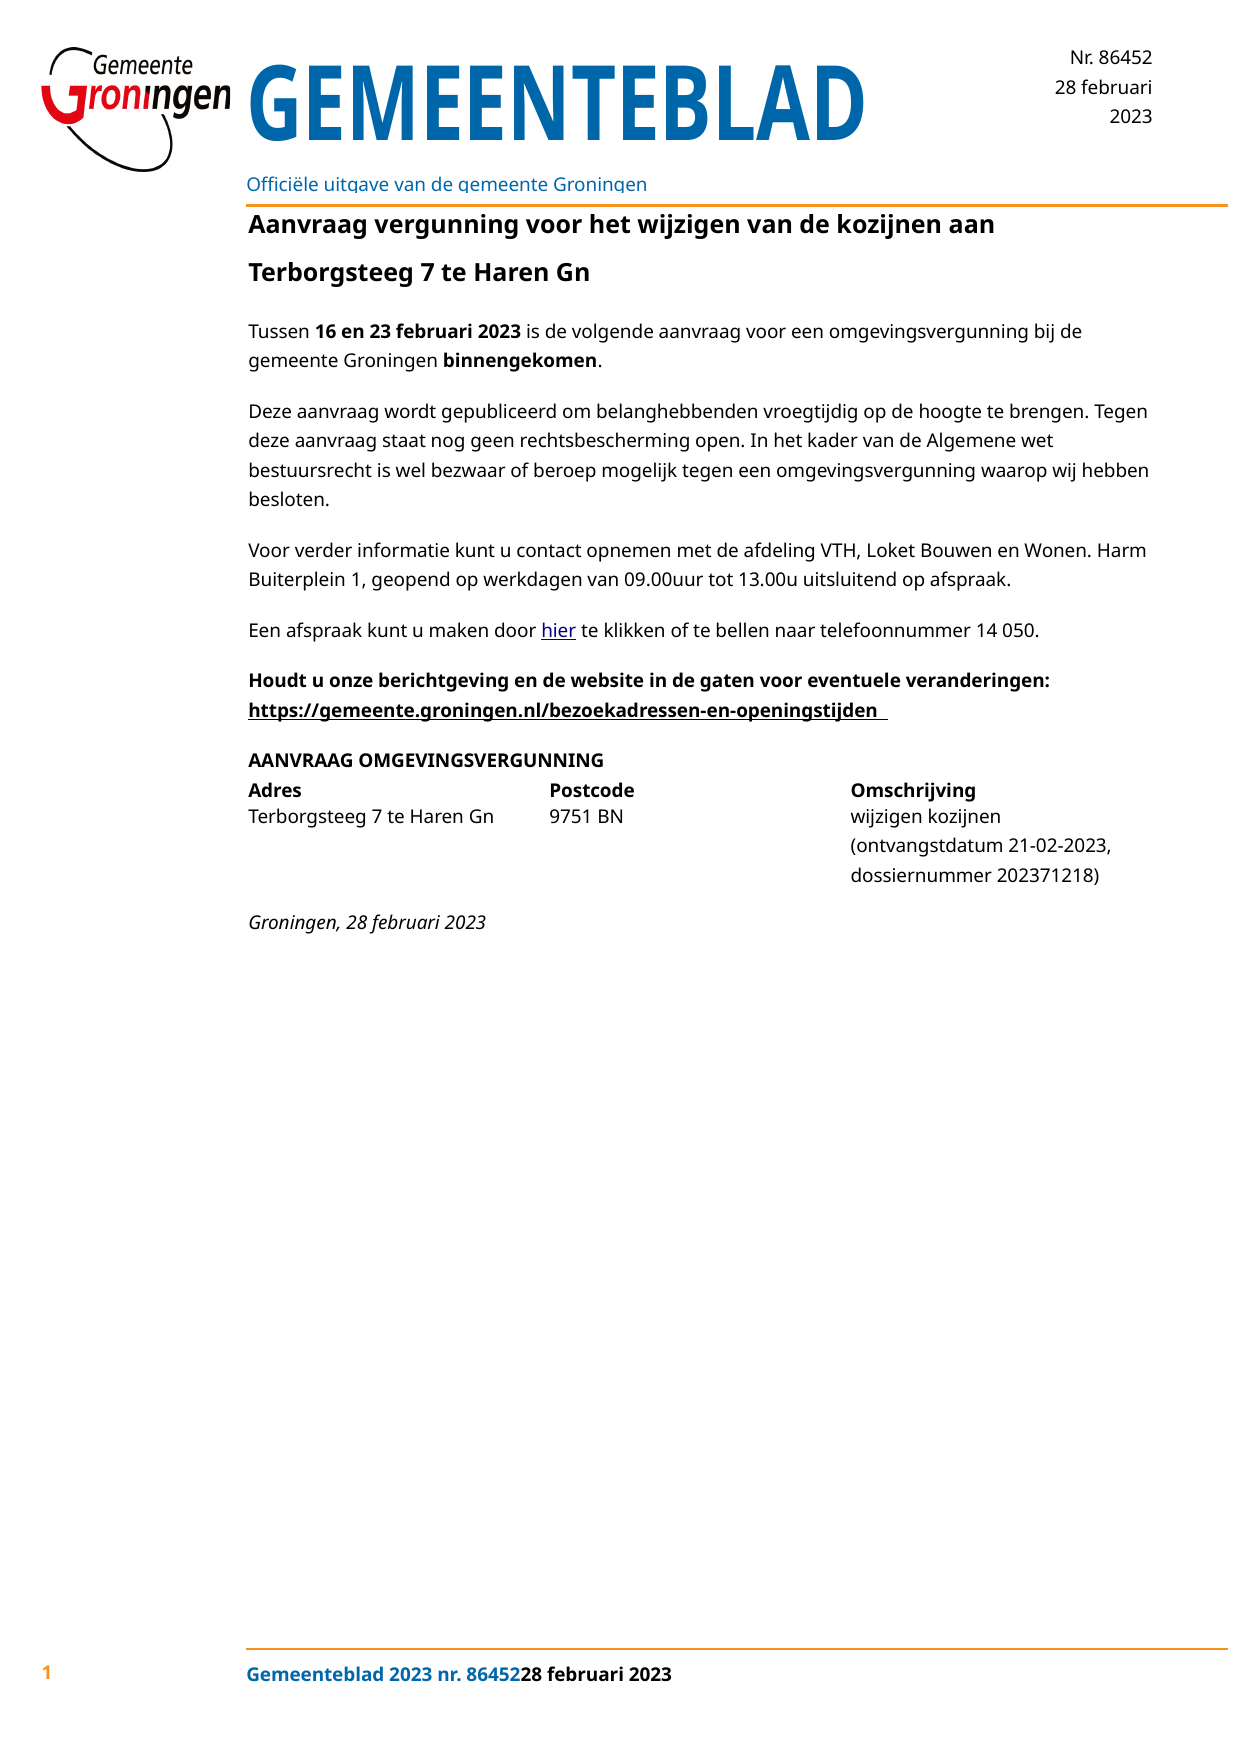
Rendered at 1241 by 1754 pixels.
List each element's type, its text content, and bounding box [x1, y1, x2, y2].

text Houdt u onze berichtgeving en de website in de gaten voor eventuele veranderingen: https://gemeente.groningen.nl/bezoekadressen-en-openingstijden [248, 667, 1152, 723]
text Voor verder informatie kunt u contact opnemen met de afdeling VTH, Loket Bouwen en Wonen. Harm Buiterplein 1, geopend op werkdagen van 09.00uur tot 13.00u uitsluitend op afspraak. [248, 537, 1152, 592]
text Groningen, 28 februari 2023 [248, 909, 1152, 935]
text Tussen 16 en 23 februari 2023 is de volgende aanvraag voor een omgevingsvergunning bij de gemeente Groningen binnengekomen. [248, 318, 1152, 373]
table_header Adres [248, 777, 549, 803]
text Aanvraag vergunning voor het wijzigen van de kozijnen aan Terborgsteeg 7 te Haren Gn [248, 207, 1152, 288]
table_cell wijzigen kozijnen (ontvangstdatum 21-02-2023, dossiernummer 202371218) [850, 803, 1152, 888]
text AANVRAAG OMGEVINGSVERGUNNING [248, 747, 1152, 773]
text Deze aanvraag wordt gepubliceerd om belanghebbenden vroegtijdig op de hoogte te brengen. Tegen deze aanvraag staat nog geen rechtsbescherming open. In het kader van de Algemene wet bestuursrecht is wel bezwaar of beroep mogelijk tegen een omgevingsvergunning waarop wij hebben besloten. [248, 398, 1152, 512]
table_cell Terborgsteeg 7 te Haren Gn [248, 803, 549, 888]
picture [41, 47, 231, 172]
table_header Postcode [549, 777, 850, 803]
table_header Omschrijving [850, 777, 1152, 803]
table_cell 9751 BN [549, 803, 850, 888]
text Een afspraak kunt u maken door hier te klikken of te bellen naar telefoonnummer 14 050. [248, 617, 1152, 643]
